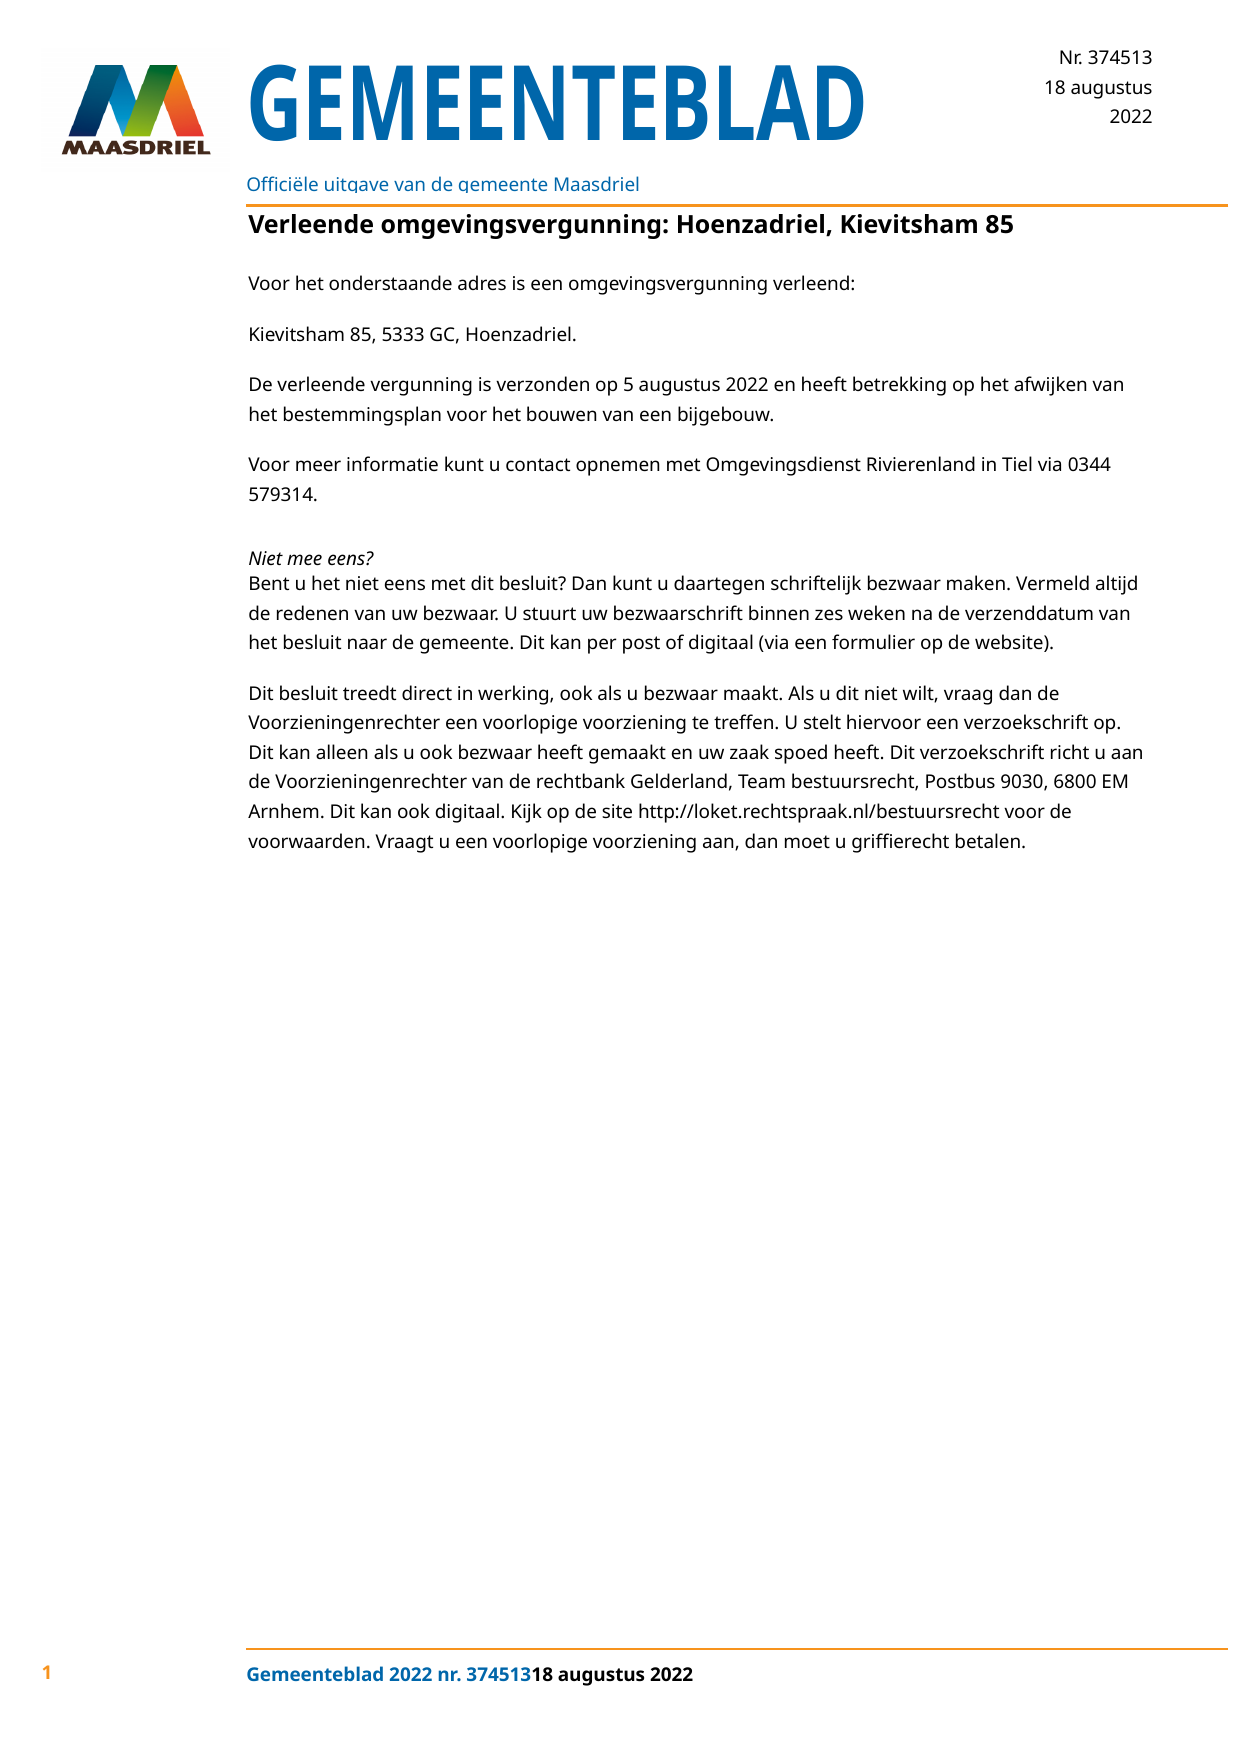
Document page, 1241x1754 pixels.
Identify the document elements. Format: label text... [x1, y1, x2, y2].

text Verleende omgevingsvergunning: Hoenzadriel, Kievitsham 85 [248, 207, 1152, 241]
text Voor het onderstaande adres is een omgevingsvergunning verleend: [248, 270, 1152, 296]
text Dit besluit treedt direct in werking, ook als u bezwaar maakt. Als u dit niet wilt, vraag dan de Voorzieningenrechter een voorlopige voorziening te treffen. U stelt hiervoor een verzoekschrift op. Dit kan alleen als u ook bezwaar heeft gemaakt en uw zaak spoed heeft. Dit verzoekschrift richt u aan de Voorzieningenrechter van de rechtbank Gelderland, Team bestuursrecht, Postbus 9030, 6800 EM Arnhem. Dit kan ook digitaal. Kijk op de site http://loket.rechtspraak.nl/bestuursrecht voor de voorwaarden. Vraagt u een voorlopige voorziening aan, dan moet u griffierecht betalen. [248, 680, 1152, 854]
text Bent u het niet eens met dit besluit? Dan kunt u daartegen schriftelijk bezwaar maken. Vermeld altijd de redenen van uw bezwaar. U stuurt uw bezwaarschrift binnen zes weken na de verzenddatum van het besluit naar de gemeente. Dit kan per post of digitaal (via een formulier op de website). [248, 570, 1152, 655]
text De verleende vergunning is verzonden op 5 augustus 2022 en heeft betrekking op het afwijken van het bestemmingsplan voor het bouwen van een bijgebouw. [248, 371, 1152, 426]
picture [41, 47, 231, 172]
text Niet mee eens? [248, 545, 1152, 570]
text Kievitsham 85, 5333 GC, Hoenzadriel. [248, 321, 1152, 346]
text Voor meer informatie kunt u contact opnemen met Omgevingsdienst Rivierenland in Tiel via 0344 579314. [248, 451, 1152, 506]
